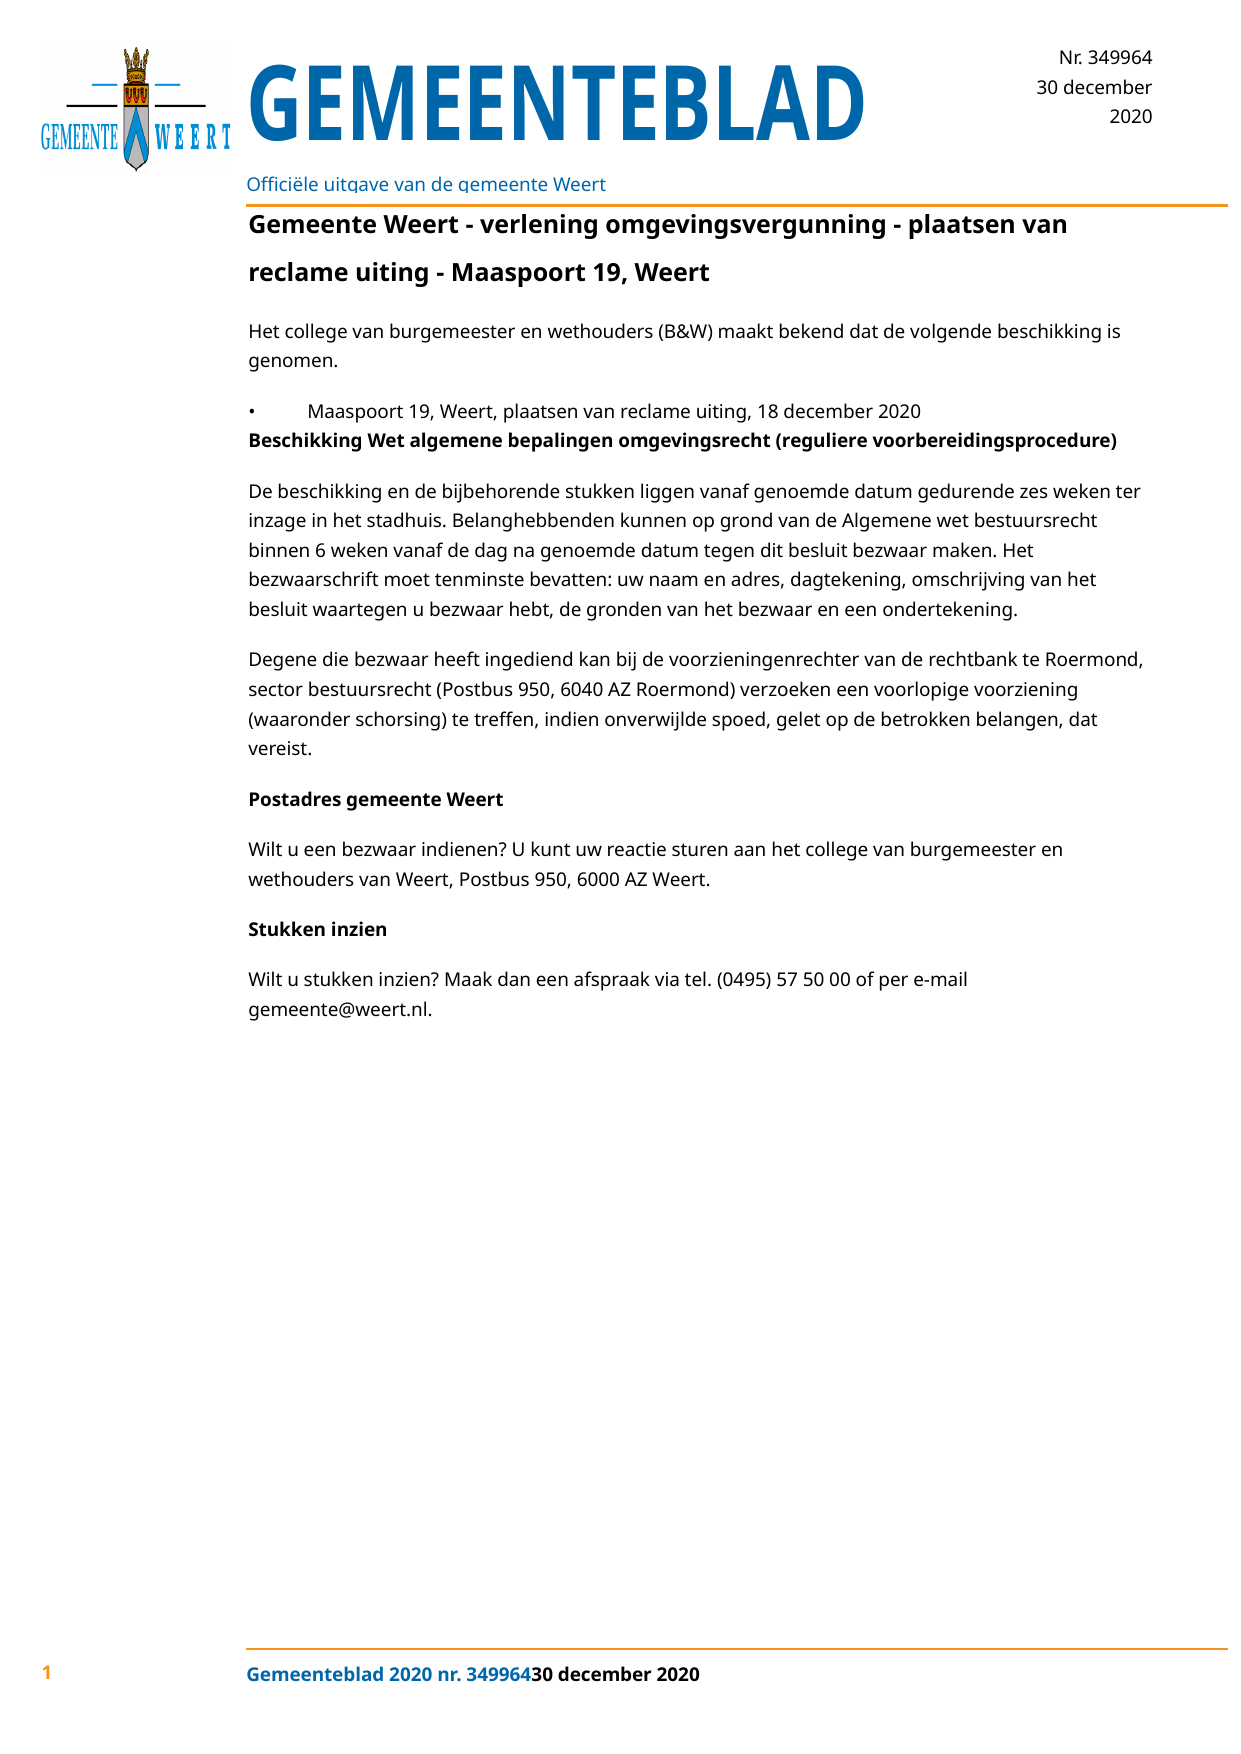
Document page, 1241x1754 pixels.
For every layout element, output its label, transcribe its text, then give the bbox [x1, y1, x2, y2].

text Degene die bezwaar heeft ingediend kan bij de voorzieningenrechter van de rechtbank te Roermond, sector bestuursrecht (Postbus 950, 6040 AZ Roermond) verzoeken een voorlopige voorziening (waaronder schorsing) te treffen, indien onverwijlde spoed, gelet op de betrokken belangen, dat vereist. [248, 647, 1152, 761]
picture [41, 47, 231, 172]
text Wilt u stukken inzien? Maak dan een afspraak via tel. (0495) 57 50 00 of per e-mail gemeente@weert.nl. [248, 967, 1152, 1022]
text Postadres gemeente Weert [248, 786, 1152, 812]
text Beschikking Wet algemene bepalingen omgevingsrecht (reguliere voorbereidingsprocedure) [248, 427, 1152, 453]
list Maaspoort 19, Weert, plaatsen van reclame uiting, 18 december 2020 [248, 398, 1152, 424]
text De beschikking en de bijbehorende stukken liggen vanaf genoemde datum gedurende zes weken ter inzage in het stadhuis. Belanghebbenden kunnen op grond van de Algemene wet bestuursrecht binnen 6 weken vanaf de dag na genoemde datum tegen dit besluit bezwaar maken. Het bezwaarschrift moet tenminste bevatten: uw naam en adres, dagtekening, omschrijving van het besluit waartegen u bezwaar hebt, de gronden van het bezwaar en een ondertekening. [248, 478, 1152, 622]
text Het college van burgemeester en wethouders (B&W) maakt bekend dat de volgende beschikking is genomen. [248, 318, 1152, 373]
text Stukken inzien [248, 916, 1152, 942]
text Gemeente Weert - verlening omgevingsvergunning - plaatsen van reclame uiting - Maaspoort 19, Weert [248, 207, 1152, 288]
text Wilt u een bezwaar indienen? U kunt uw reactie sturen aan het college van burgemeester en wethouders van Weert, Postbus 950, 6000 AZ Weert. [248, 836, 1152, 892]
